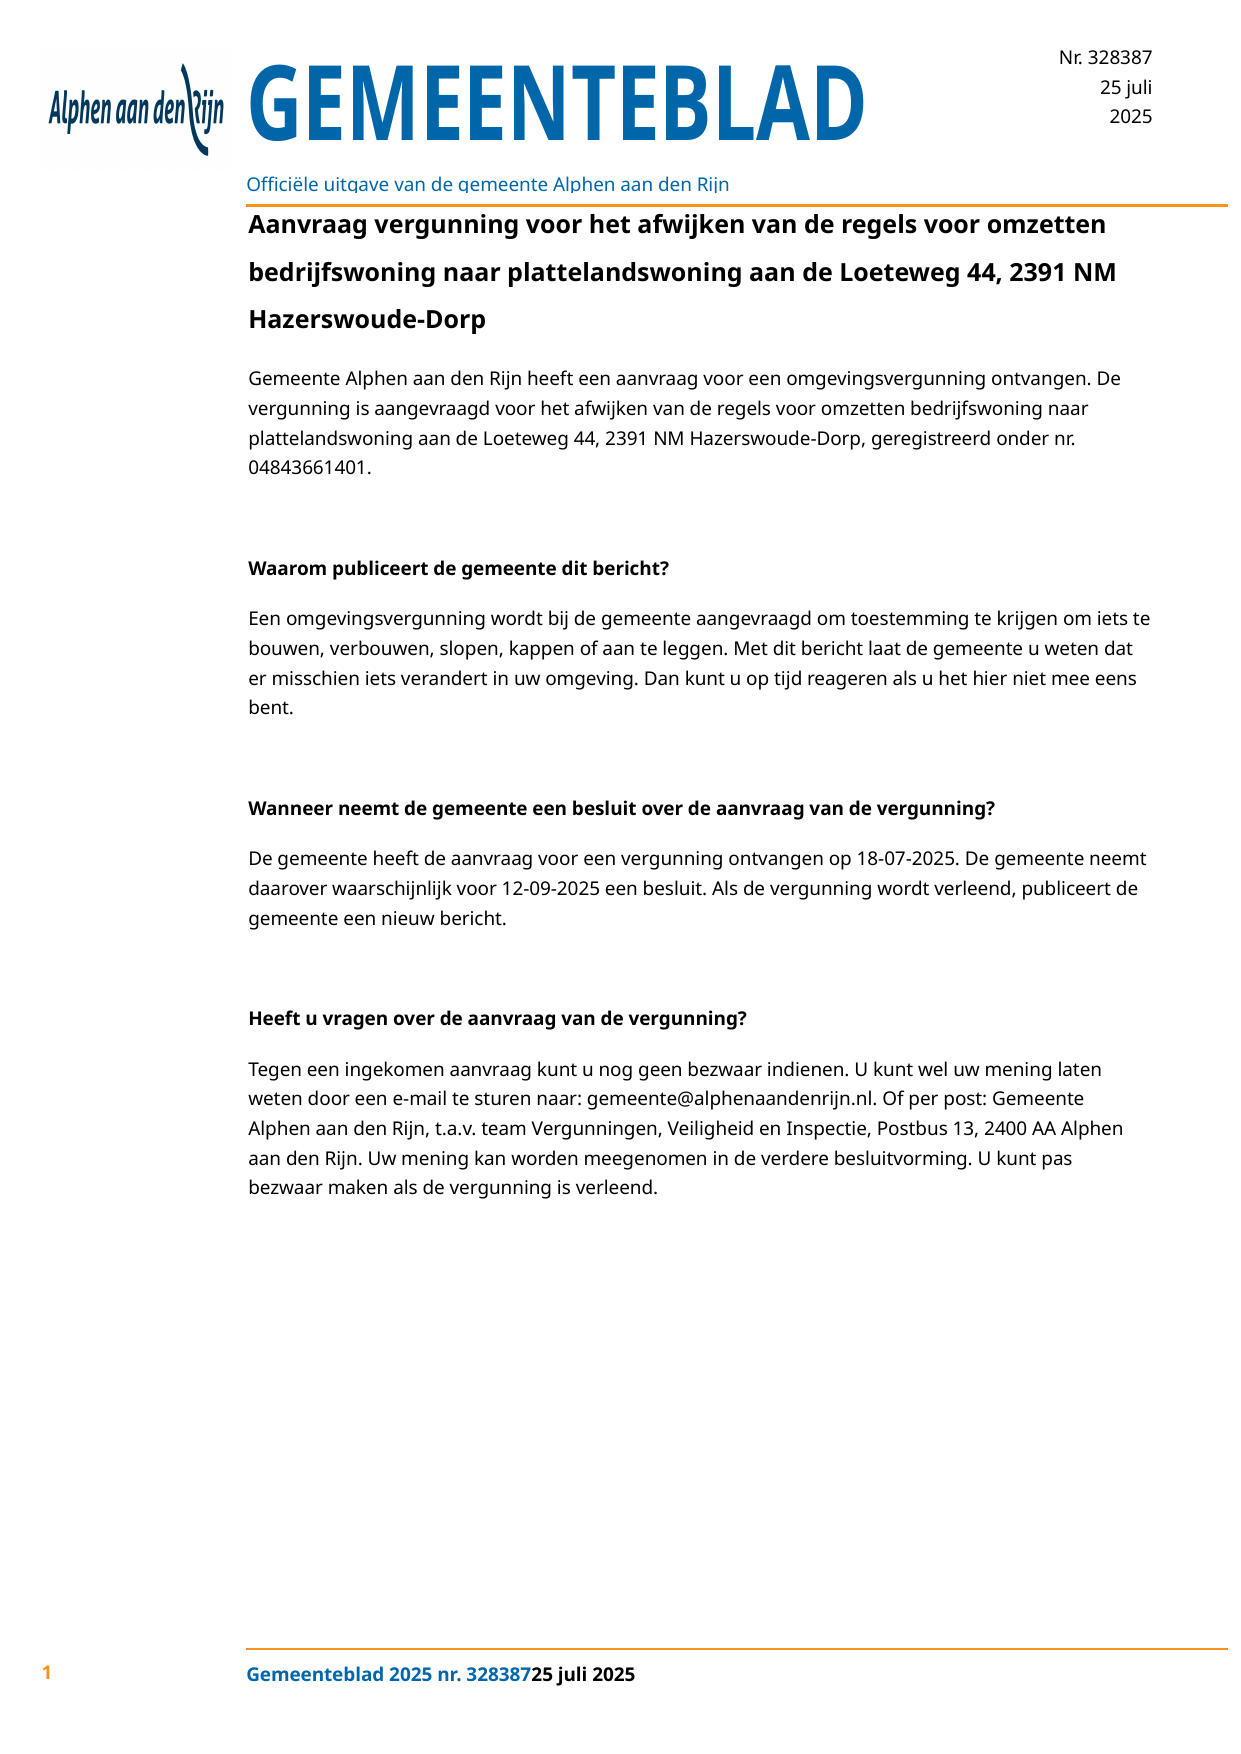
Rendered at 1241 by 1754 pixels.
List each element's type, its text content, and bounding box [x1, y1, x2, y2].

text Waarom publiceert de gemeente dit bericht? [248, 555, 1152, 581]
text Wanneer neemt de gemeente een besluit over de aanvraag van de vergunning? [248, 795, 1152, 821]
text Heeft u vragen over de aanvraag van de vergunning? [248, 1006, 1152, 1031]
text Een omgevingsvergunning wordt bij de gemeente aangevraagd om toestemming te krijgen om iets te bouwen, verbouwen, slopen, kappen of aan te leggen. Met dit bericht laat de gemeente u weten dat er misschien iets verandert in uw omgeving. Dan kunt u op tijd reageren als u het hier niet mee eens bent. [248, 606, 1152, 720]
text De gemeente heeft de aanvraag voor een vergunning ontvangen op 18-07-2025. De gemeente neemt daarover waarschijnlijk voor 12-09-2025 een besluit. Als de vergunning wordt verleend, publiceert de gemeente een nieuw bericht. [248, 846, 1152, 930]
picture [41, 47, 231, 172]
text Aanvraag vergunning voor het afwijken van de regels voor omzetten bedrijfswoning naar plattelandswoning aan de Loeteweg 44, 2391 NM Hazerswoude-Dorp [248, 207, 1152, 336]
text Gemeente Alphen aan den Rijn heeft een aanvraag voor een omgevingsvergunning ontvangen. De vergunning is aangevraagd voor het afwijken van de regels voor omzetten bedrijfswoning naar plattelandswoning aan de Loeteweg 44, 2391 NM Hazerswoude-Dorp, geregistreerd onder nr. 04843661401. [248, 366, 1152, 480]
text Tegen een ingekomen aanvraag kunt u nog geen bezwaar indienen. U kunt wel uw mening laten weten door een e-mail te sturen naar: gemeente@alphenaandenrijn.nl. Of per post: Gemeente Alphen aan den Rijn, t.a.v. team Vergunningen, Veiligheid en Inspectie, Postbus 13, 2400 AA Alphen aan den Rijn. Uw mening kan worden meegenomen in de verdere besluitvorming. U kunt pas bezwaar maken als de vergunning is verleend. [248, 1056, 1152, 1200]
